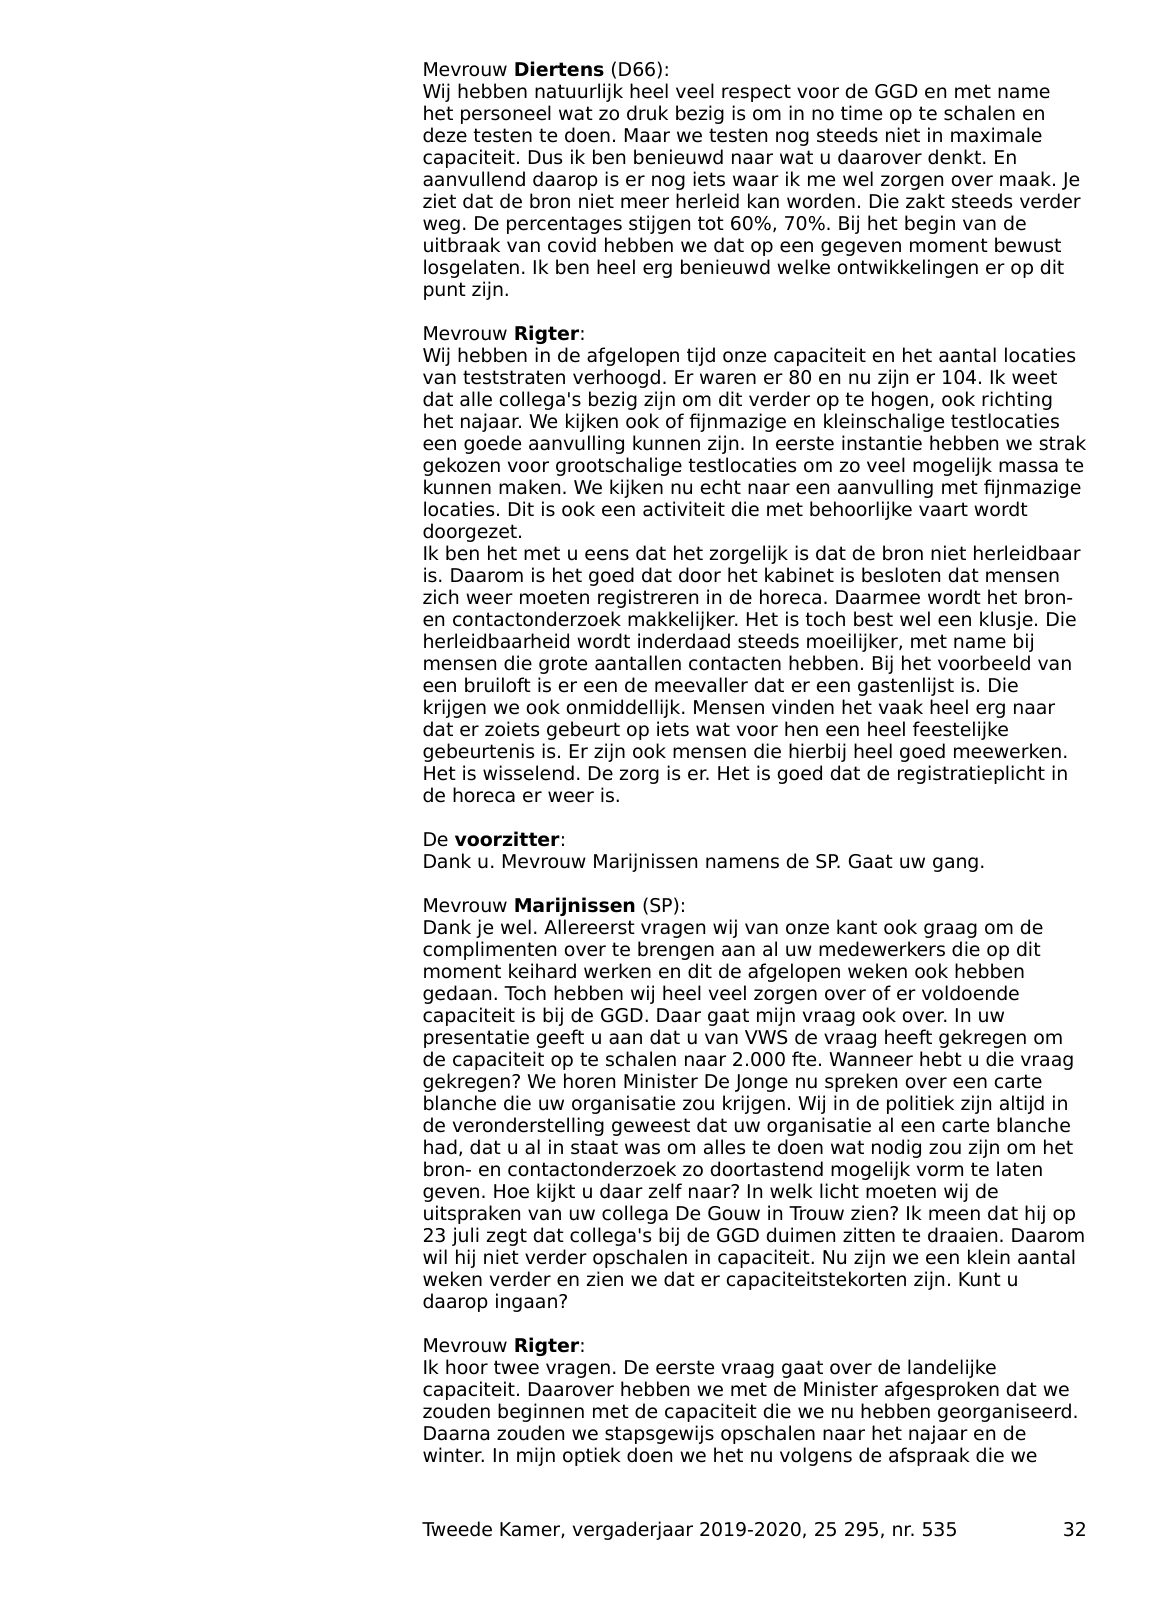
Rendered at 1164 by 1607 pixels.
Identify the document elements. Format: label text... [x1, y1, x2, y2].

text Mevrouw Rigter: [422, 323, 1087, 345]
text Dank u. Mevrouw Marijnissen namens de SP. Gaat uw gang. [422, 851, 1087, 873]
text Dank je wel. Allereerst vragen wij van onze kant ook graag om de complimenten over te brengen aan al uw medewerkers die op dit moment keihard werken en dit de afgelopen weken ook hebben gedaan. Toch hebben wij heel veel zorgen over of er voldoende capaciteit is bij de GGD. Daar gaat mijn vraag ook over. In uw presentatie geeft u aan dat u van VWS de vraag heeft gekregen om de capaciteit op te schalen naar 2.000 fte. Wanneer hebt u die vraag gekregen? We horen Minister De Jonge nu spreken over een carte blanche die uw organisatie zou krijgen. Wij in de politiek zijn altijd in de veronderstelling geweest dat uw organisatie al een carte blanche had, dat u al in staat was om alles te doen wat nodig zou zijn om het bron- en contactonderzoek zo doortastend mogelijk vorm te laten geven. Hoe kijkt u daar zelf naar? In welk licht moeten wij de uitspraken van uw collega De Gouw in Trouw zien? Ik meen dat hij op 23 juli zegt dat collega's bij de GGD duimen zitten te draaien. Daarom wil hij niet verder opschalen in capaciteit. Nu zijn we een klein aantal weken verder en zien we dat er capaciteitstekorten zijn. Kunt u daarop ingaan? [422, 917, 1087, 1312]
text De voorzitter: [422, 829, 1087, 851]
text Mevrouw Marijnissen (SP): [422, 895, 1087, 917]
text Mevrouw Diertens (D66): [422, 59, 1087, 81]
text Ik hoor twee vragen. De eerste vraag gaat over de landelijke capaciteit. Daarover hebben we met de Minister afgesproken dat we zouden beginnen met de capaciteit die we nu hebben georganiseerd. Daarna zouden we stapsgewijs opschalen naar het najaar en de winter. In mijn optiek doen we het nu volgens de afspraak die we [422, 1357, 1087, 1467]
text Mevrouw Rigter: [422, 1335, 1087, 1357]
text Wij hebben natuurlijk heel veel respect voor de GGD en met name het personeel wat zo druk bezig is om in no time op te schalen en deze testen te doen. Maar we testen nog steeds niet in maximale capaciteit. Dus ik ben benieuwd naar wat u daarover denkt. En aanvullend daarop is er nog iets waar ik me wel zorgen over maak. Je ziet dat de bron niet meer herleid kan worden. Die zakt steeds verder weg. De percentages stijgen tot 60%, 70%. Bij het begin van de uitbraak van covid hebben we dat op een gegeven moment bewust losgelaten. Ik ben heel erg benieuwd welke ontwikkelingen er op dit punt zijn. [422, 81, 1087, 301]
text Ik ben het met u eens dat het zorgelijk is dat de bron niet herleidbaar is. Daarom is het goed dat door het kabinet is besloten dat mensen zich weer moeten registreren in de horeca. Daarmee wordt het bron- en contactonderzoek makkelijker. Het is toch best wel een klusje. Die herleidbaarheid wordt inderdaad steeds moeilijker, met name bij mensen die grote aantallen contacten hebben. Bij het voorbeeld van een bruiloft is er een de meevaller dat er een gastenlijst is. Die krijgen we ook onmiddellijk. Mensen vinden het vaak heel erg naar dat er zoiets gebeurt op iets wat voor hen een heel feestelijke gebeurtenis is. Er zijn ook mensen die hierbij heel goed meewerken. Het is wisselend. De zorg is er. Het is goed dat de registratieplicht in de horeca er weer is. [422, 543, 1087, 807]
text Wij hebben in de afgelopen tijd onze capaciteit en het aantal locaties van teststraten verhoogd. Er waren er 80 en nu zijn er 104. Ik weet dat alle collega's bezig zijn om dit verder op te hogen, ook richting het najaar. We kijken ook of fijnmazige en kleinschalige testlocaties een goede aanvulling kunnen zijn. In eerste instantie hebben we strak gekozen voor grootschalige testlocaties om zo veel mogelijk massa te kunnen maken. We kijken nu echt naar een aanvulling met fijnmazige locaties. Dit is ook een activiteit die met behoorlijke vaart wordt doorgezet. [422, 345, 1087, 543]
